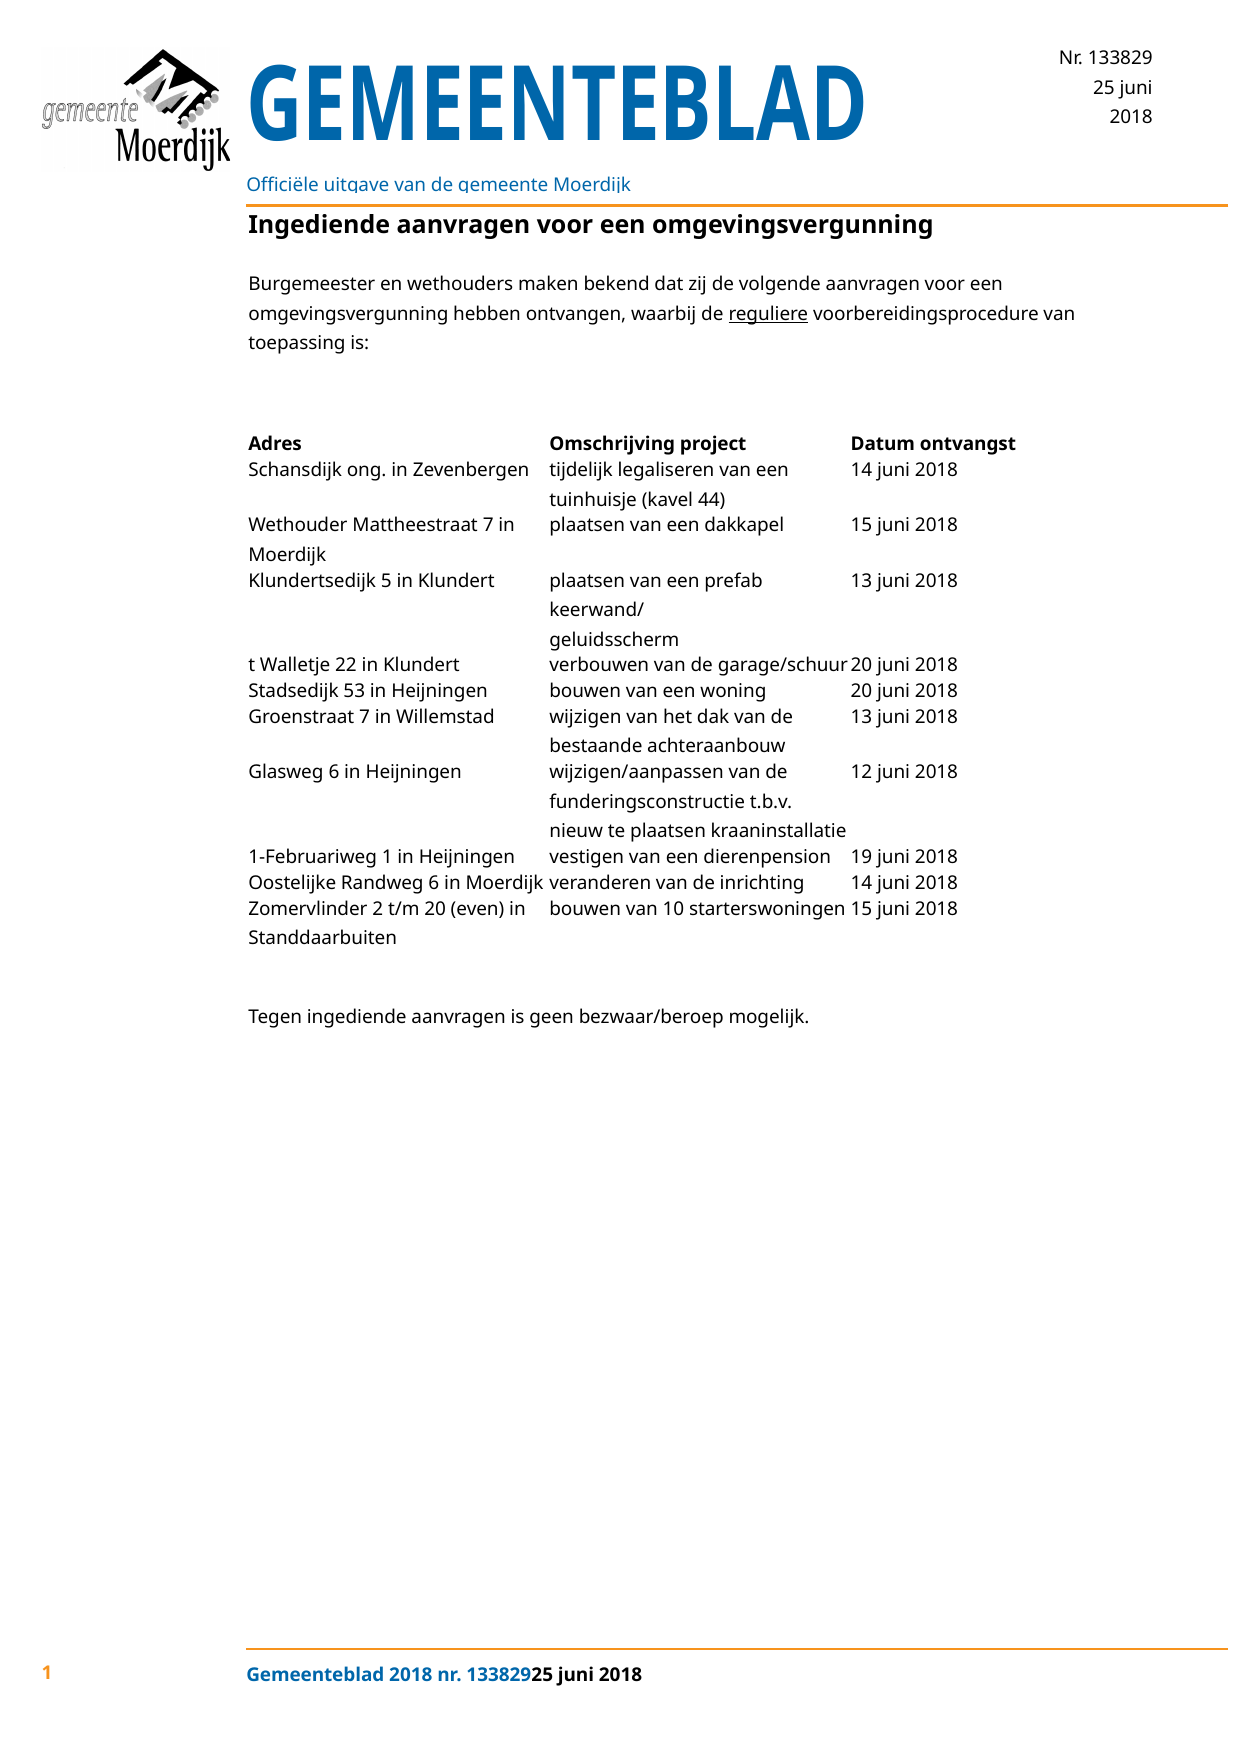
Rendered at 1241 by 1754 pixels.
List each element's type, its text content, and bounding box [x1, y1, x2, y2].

table_cell 15 juni 2018 [850, 511, 1152, 567]
table_cell veranderen van de inrichting [549, 869, 850, 895]
text Burgemeester en wethouders maken bekend dat zij de volgende aanvragen voor een omgevingsvergunning hebben ontvangen, waarbij de reguliere voorbereidingsprocedure van toepassing is: [248, 270, 1152, 355]
table_cell 14 juni 2018 [850, 869, 1152, 895]
table_cell wijzigen/aanpassen van de funderingsconstructie t.b.v. nieuw te plaatsen kraaninstallatie [549, 759, 850, 843]
table_cell Zomervlinder 2 t/m 20 (even) in Standdaarbuiten [248, 895, 549, 950]
table_header Datum ontvangst [850, 430, 1152, 456]
text Ingediende aanvragen voor een omgevingsvergunning [248, 207, 1152, 241]
table_cell 13 juni 2018 [850, 567, 1152, 652]
table_cell 20 juni 2018 [850, 652, 1152, 677]
table_cell verbouwen van de garage/schuur [549, 652, 850, 677]
table_cell Wethouder Mattheestraat 7 in Moerdijk [248, 511, 549, 567]
table_cell 12 juni 2018 [850, 759, 1152, 843]
table_cell bouwen van 10 starterswoningen [549, 895, 850, 950]
table_cell plaatsen van een dakkapel [549, 511, 850, 567]
table_cell 15 juni 2018 [850, 895, 1152, 950]
table_cell bouwen van een woning [549, 678, 850, 703]
table_cell tijdelijk legaliseren van een tuinhuisje (kavel 44) [549, 456, 850, 511]
table_cell Groenstraat 7 in Willemstad [248, 703, 549, 758]
text Tegen ingediende aanvragen is geen bezwaar/beroep mogelijk. [248, 1004, 1152, 1029]
table_cell Glasweg 6 in Heijningen [248, 759, 549, 843]
picture [41, 47, 231, 172]
table_cell 1-Februariweg 1 in Heijningen [248, 843, 549, 869]
table_cell Schansdijk ong. in Zevenbergen [248, 456, 549, 511]
table_cell Klundertsedijk 5 in Klundert [248, 567, 549, 652]
table_header Adres [248, 430, 549, 456]
table_cell wijzigen van het dak van de bestaande achteraanbouw [549, 703, 850, 758]
table_cell Oostelijke Randweg 6 in Moerdijk [248, 869, 549, 895]
table_cell 13 juni 2018 [850, 703, 1152, 758]
table_cell plaatsen van een prefab keerwand/ geluidsscherm [549, 567, 850, 652]
table_cell 19 juni 2018 [850, 843, 1152, 869]
table_cell vestigen van een dierenpension [549, 843, 850, 869]
table_cell Stadsedijk 53 in Heijningen [248, 678, 549, 703]
table_cell 14 juni 2018 [850, 456, 1152, 511]
table_cell t Walletje 22 in Klundert [248, 652, 549, 677]
table_header Omschrijving project [549, 430, 850, 456]
table_cell 20 juni 2018 [850, 678, 1152, 703]
